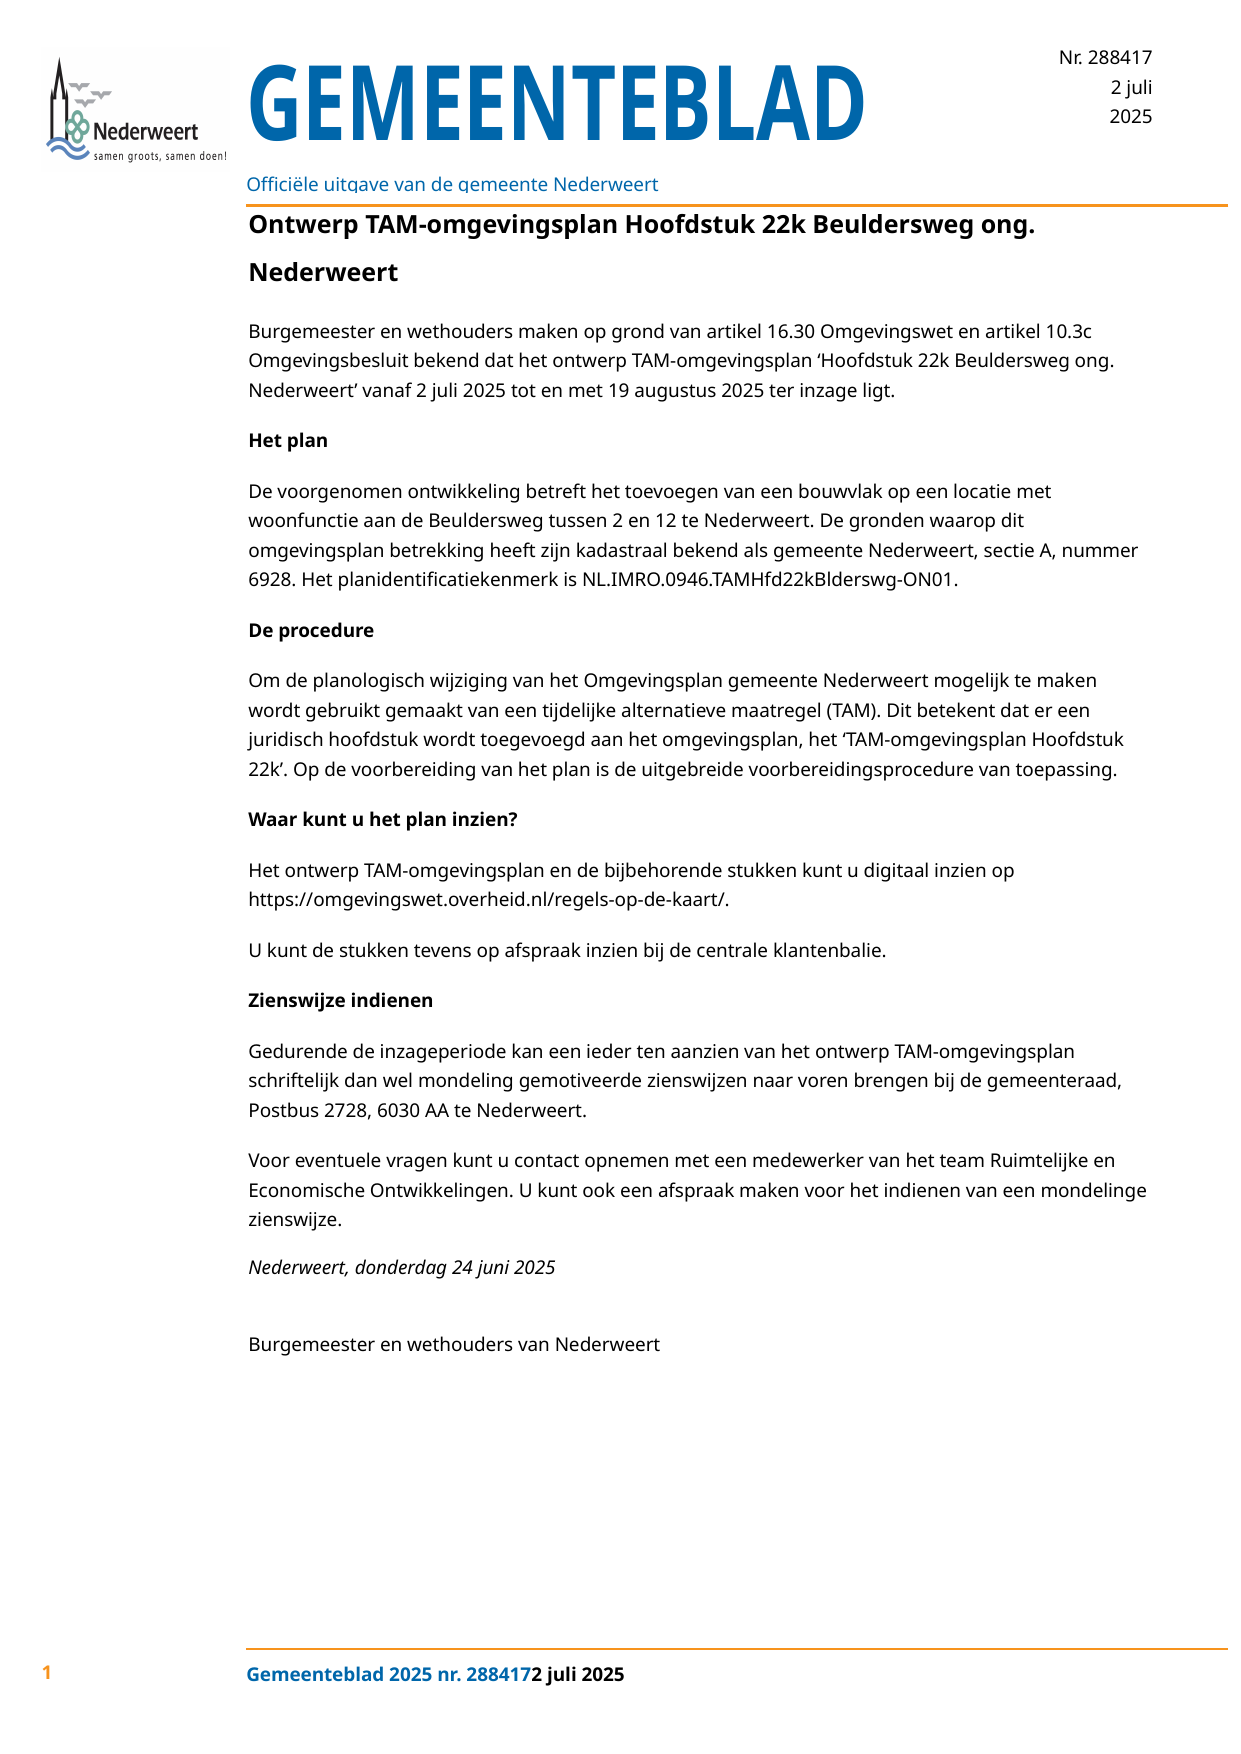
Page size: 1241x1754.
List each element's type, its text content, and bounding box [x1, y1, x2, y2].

text Om de planologisch wijziging van het Omgevingsplan gemeente Nederweert mogelijk te maken wordt gebruikt gemaakt van een tijdelijke alternatieve maatregel (TAM). Dit betekent dat er een juridisch hoofdstuk wordt toegevoegd aan het omgevingsplan, het ‘TAM-omgevingsplan Hoofdstuk 22k’. Op de voorbereiding van het plan is de uitgebreide voorbereidingsprocedure van toepassing. [248, 667, 1152, 782]
text Burgemeester en wethouders maken op grond van artikel 16.30 Omgevingswet en artikel 10.3c Omgevingsbesluit bekend dat het ontwerp TAM-omgevingsplan ‘Hoofdstuk 22k Beuldersweg ong. Nederweert’ vanaf 2 juli 2025 tot en met 19 augustus 2025 ter inzage ligt. [248, 318, 1152, 403]
text Zienswijze indienen [248, 987, 1152, 1013]
text Burgemeester en wethouders van Nederweert [248, 1332, 1152, 1357]
text Ontwerp TAM-omgevingsplan Hoofdstuk 22k Beuldersweg ong. Nederweert [248, 207, 1152, 288]
text Het ontwerp TAM-omgevingsplan en de bijbehorende stukken kunt u digitaal inzien op https://omgevingswet.overheid.nl/regels-op-de-kaart/. [248, 857, 1152, 912]
text U kunt de stukken tevens op afspraak inzien bij de centrale klantenbalie. [248, 937, 1152, 963]
text Waar kunt u het plan inzien? [248, 807, 1152, 832]
text De voorgenomen ontwikkeling betreft het toevoegen van een bouwvlak op een locatie met woonfunctie aan de Beuldersweg tussen 2 en 12 te Nederweert. De gronden waarop dit omgevingsplan betrekking heeft zijn kadastraal bekend als gemeente Nederweert, sectie A, nummer 6928. Het planidentificatiekenmerk is NL.IMRO.0946.TAMHfd22kBlderswg-ON01. [248, 478, 1152, 592]
text Voor eventuele vragen kunt u contact opnemen met een medewerker van het team Ruimtelijke en Economische Ontwikkelingen. U kunt ook een afspraak maken voor het indienen van een mondelinge zienswijze. [248, 1147, 1152, 1232]
text Nederweert, donderdag 24 juni 2025 [248, 1254, 1152, 1280]
text De procedure [248, 617, 1152, 643]
text Het plan [248, 427, 1152, 453]
picture [41, 47, 231, 172]
text Gedurende de inzageperiode kan een ieder ten aanzien van het ontwerp TAM-omgevingsplan schriftelijk dan wel mondeling gemotiveerde zienswijzen naar voren brengen bij de gemeenteraad, Postbus 2728, 6030 AA te Nederweert. [248, 1038, 1152, 1123]
